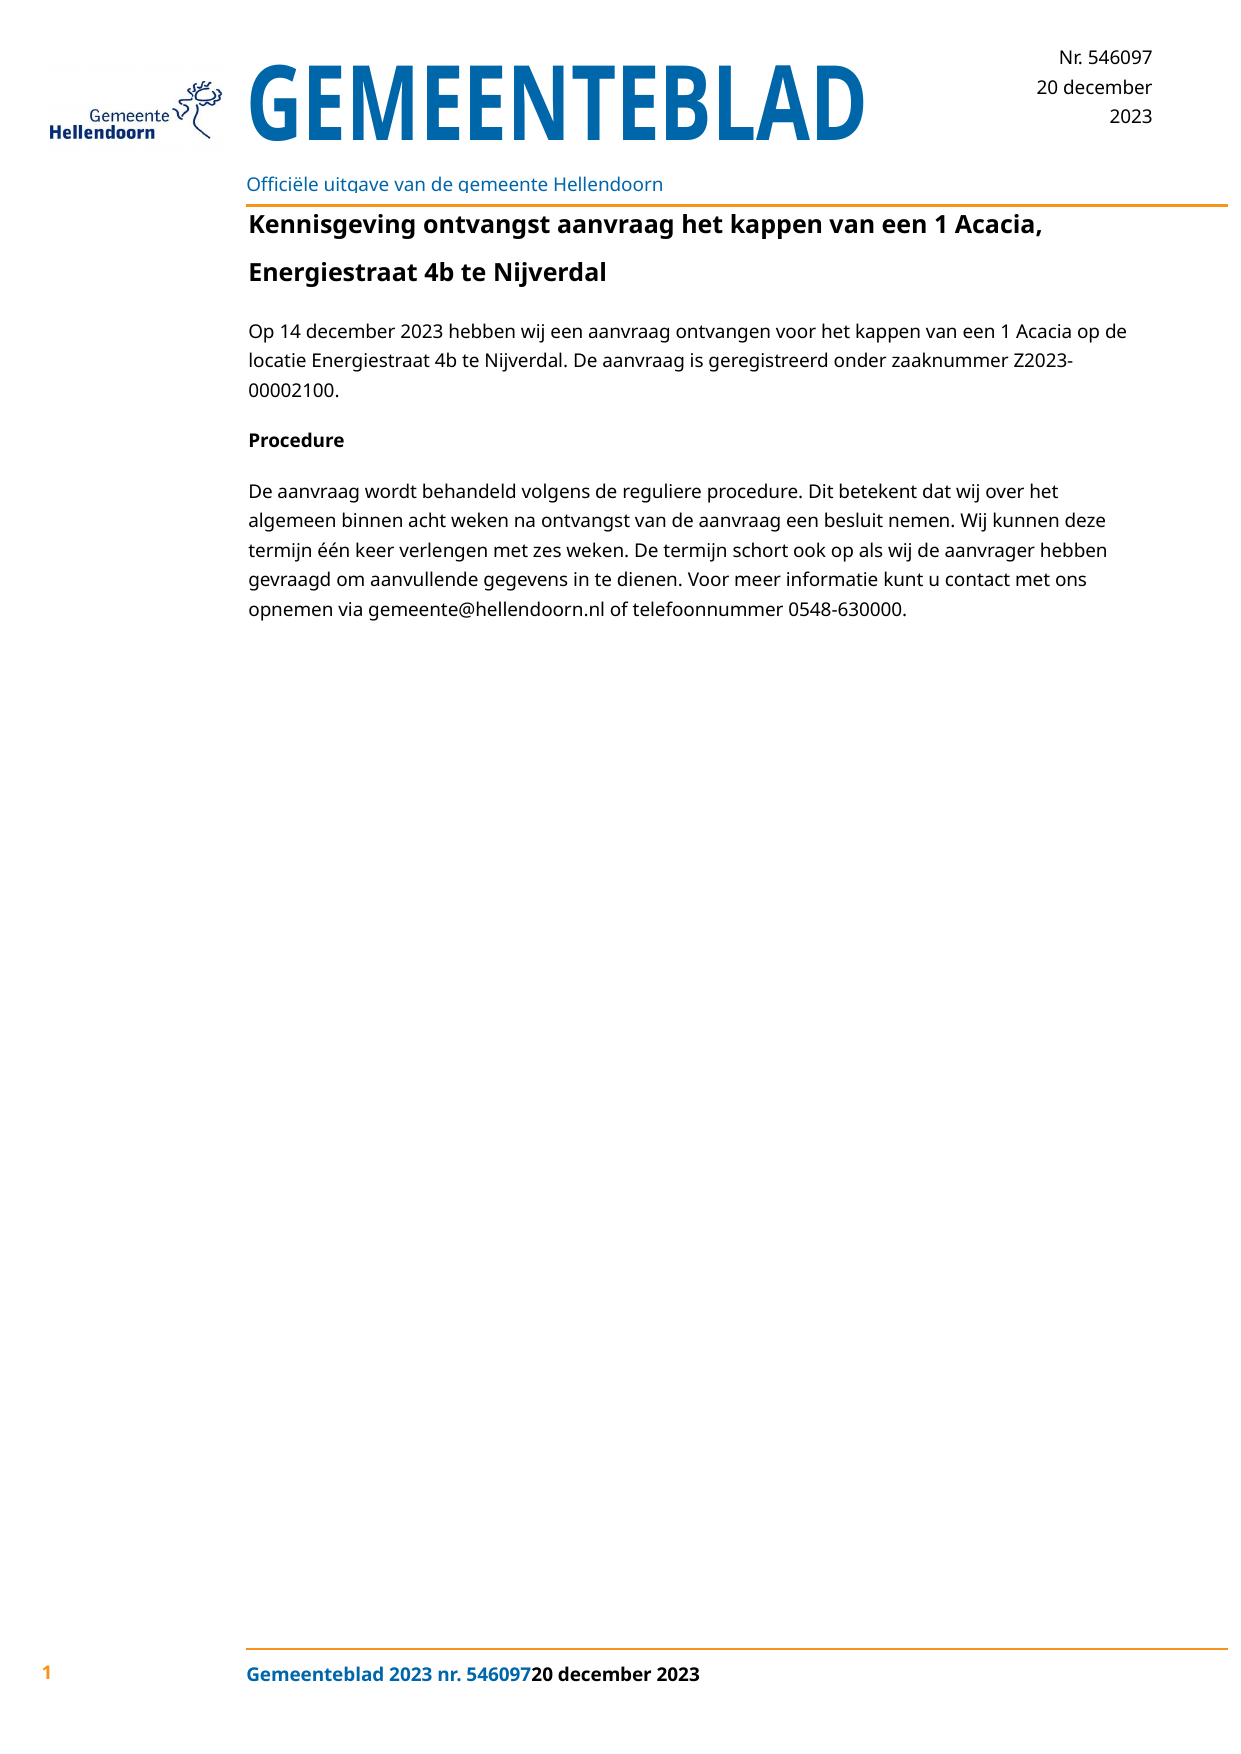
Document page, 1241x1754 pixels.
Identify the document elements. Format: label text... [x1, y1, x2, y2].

text Op 14 december 2023 hebben wij een aanvraag ontvangen voor het kappen van een 1 Acacia op de locatie Energiestraat 4b te Nijverdal. De aanvraag is geregistreerd onder zaaknummer Z2023-00002100. [248, 318, 1152, 403]
text De aanvraag wordt behandeld volgens de reguliere procedure. Dit betekent dat wij over het algemeen binnen acht weken na ontvangst van de aanvraag een besluit nemen. Wij kunnen deze termijn één keer verlengen met zes weken. De termijn schort ook op als wij de aanvrager hebben gevraagd om aanvullende gegevens in te dienen. Voor meer informatie kunt u contact met ons opnemen via gemeente@hellendoorn.nl of telefoonnummer 0548-630000. [248, 478, 1152, 622]
picture [41, 47, 231, 172]
text Procedure [248, 427, 1152, 453]
text Kennisgeving ontvangst aanvraag het kappen van een 1 Acacia, Energiestraat 4b te Nijverdal [248, 207, 1152, 288]
